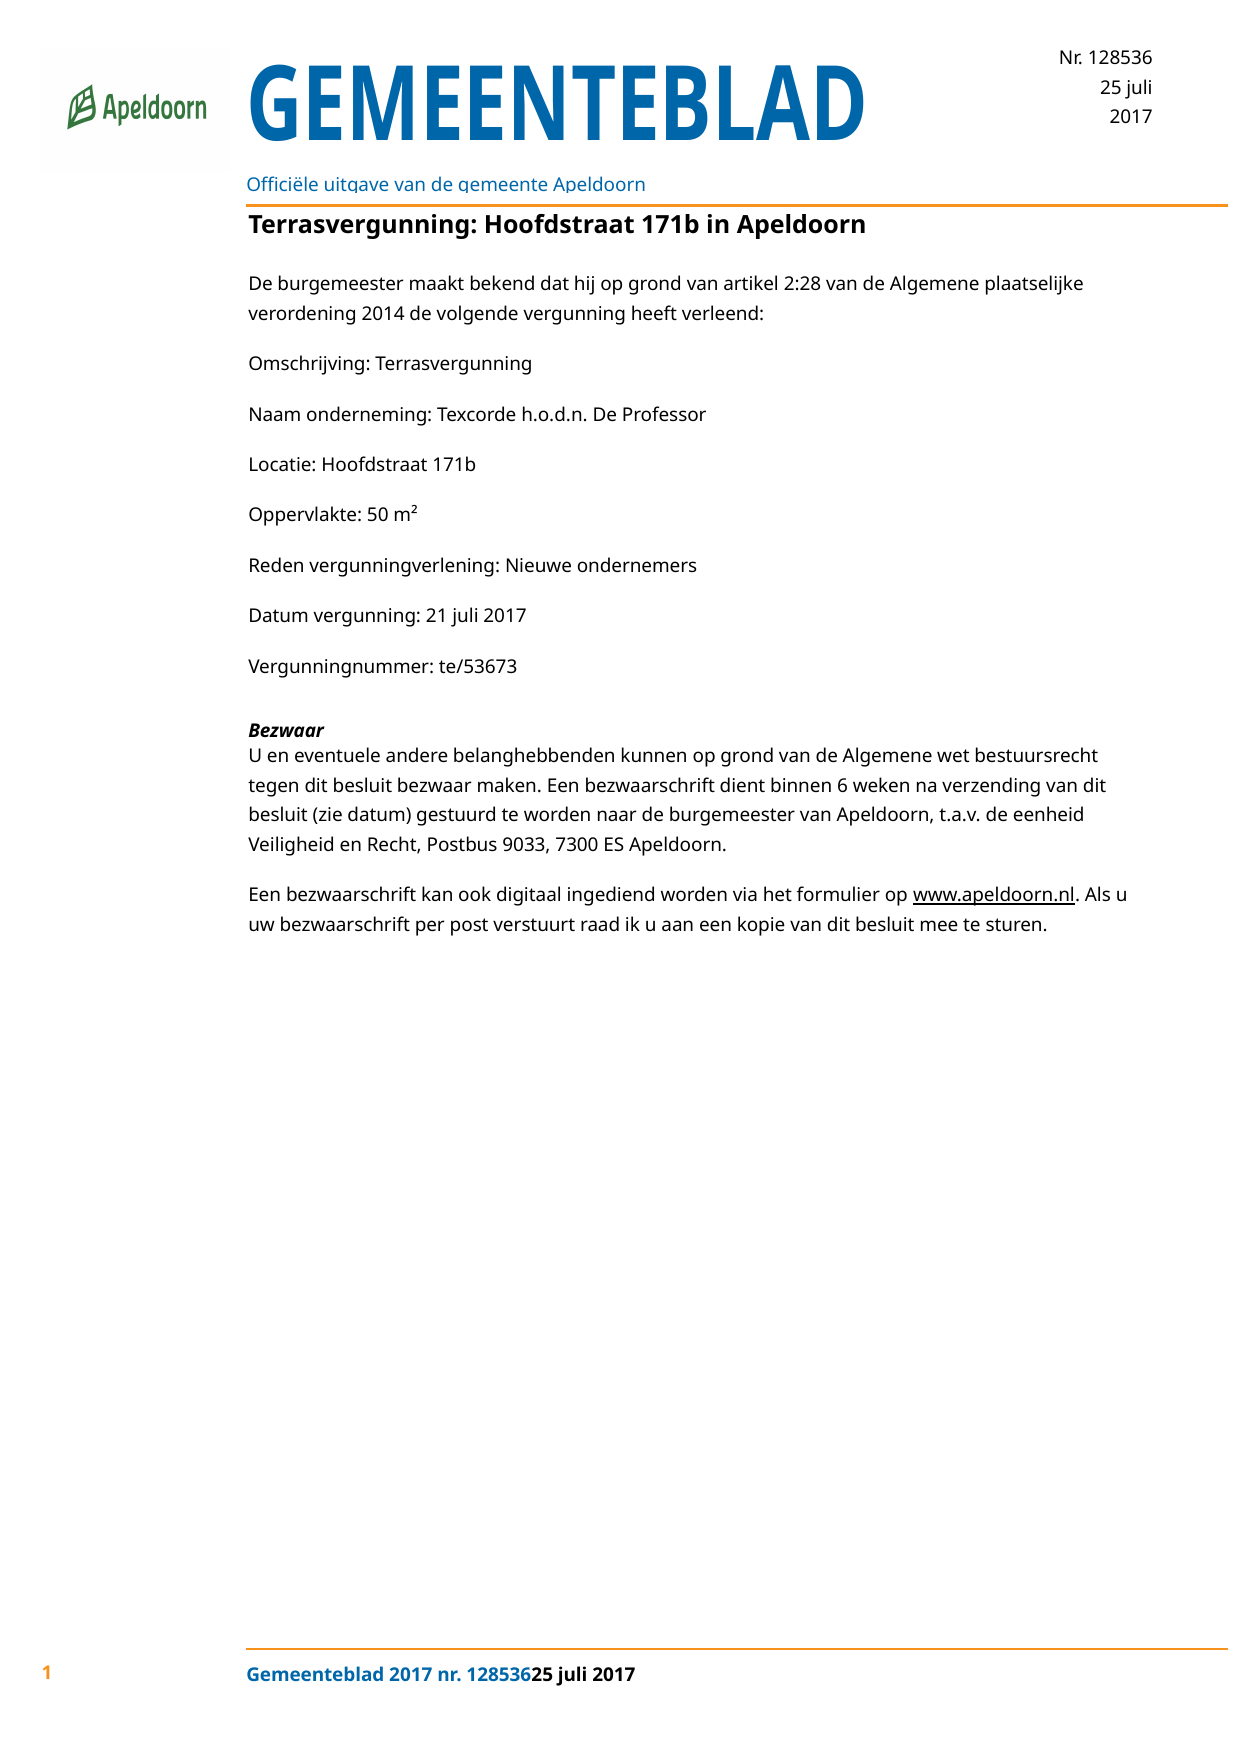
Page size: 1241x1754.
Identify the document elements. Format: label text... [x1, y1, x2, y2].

picture [41, 47, 231, 172]
text Een bezwaarschrift kan ook digitaal ingediend worden via het formulier op www.apeldoorn.nl. Als u uw bezwaarschrift per post verstuurt raad ik u aan een kopie van dit besluit mee te sturen. [248, 882, 1152, 937]
text Omschrijving: Terrasvergunning [248, 350, 1152, 376]
text U en eventuele andere belanghebbenden kunnen op grond van de Algemene wet bestuursrecht tegen dit besluit bezwaar maken. Een bezwaarschrift dient binnen 6 weken na verzending van dit besluit (zie datum) gestuurd te worden naar de burgemeester van Apeldoorn, t.a.v. de eenheid Veiligheid en Recht, Postbus 9033, 7300 ES Apeldoorn. [248, 742, 1152, 857]
text Reden vergunningverlening: Nieuwe ondernemers [248, 552, 1152, 578]
text Naam onderneming: Texcorde h.o.d.n. De Professor [248, 401, 1152, 426]
text De burgemeester maakt bekend dat hij op grond van artikel 2:28 van de Algemene plaatselijke verordening 2014 de volgende vergunning heeft verleend: [248, 270, 1152, 326]
text Terrasvergunning: Hoofdstraat 171b in Apeldoorn [248, 207, 1152, 241]
text Bezwaar [248, 717, 1152, 742]
text Oppervlakte: 50 m² [248, 502, 1152, 527]
text Vergunningnummer: te/53673 [248, 653, 1152, 678]
text Datum vergunning: 21 juli 2017 [248, 602, 1152, 628]
text Locatie: Hoofdstraat 171b [248, 451, 1152, 477]
